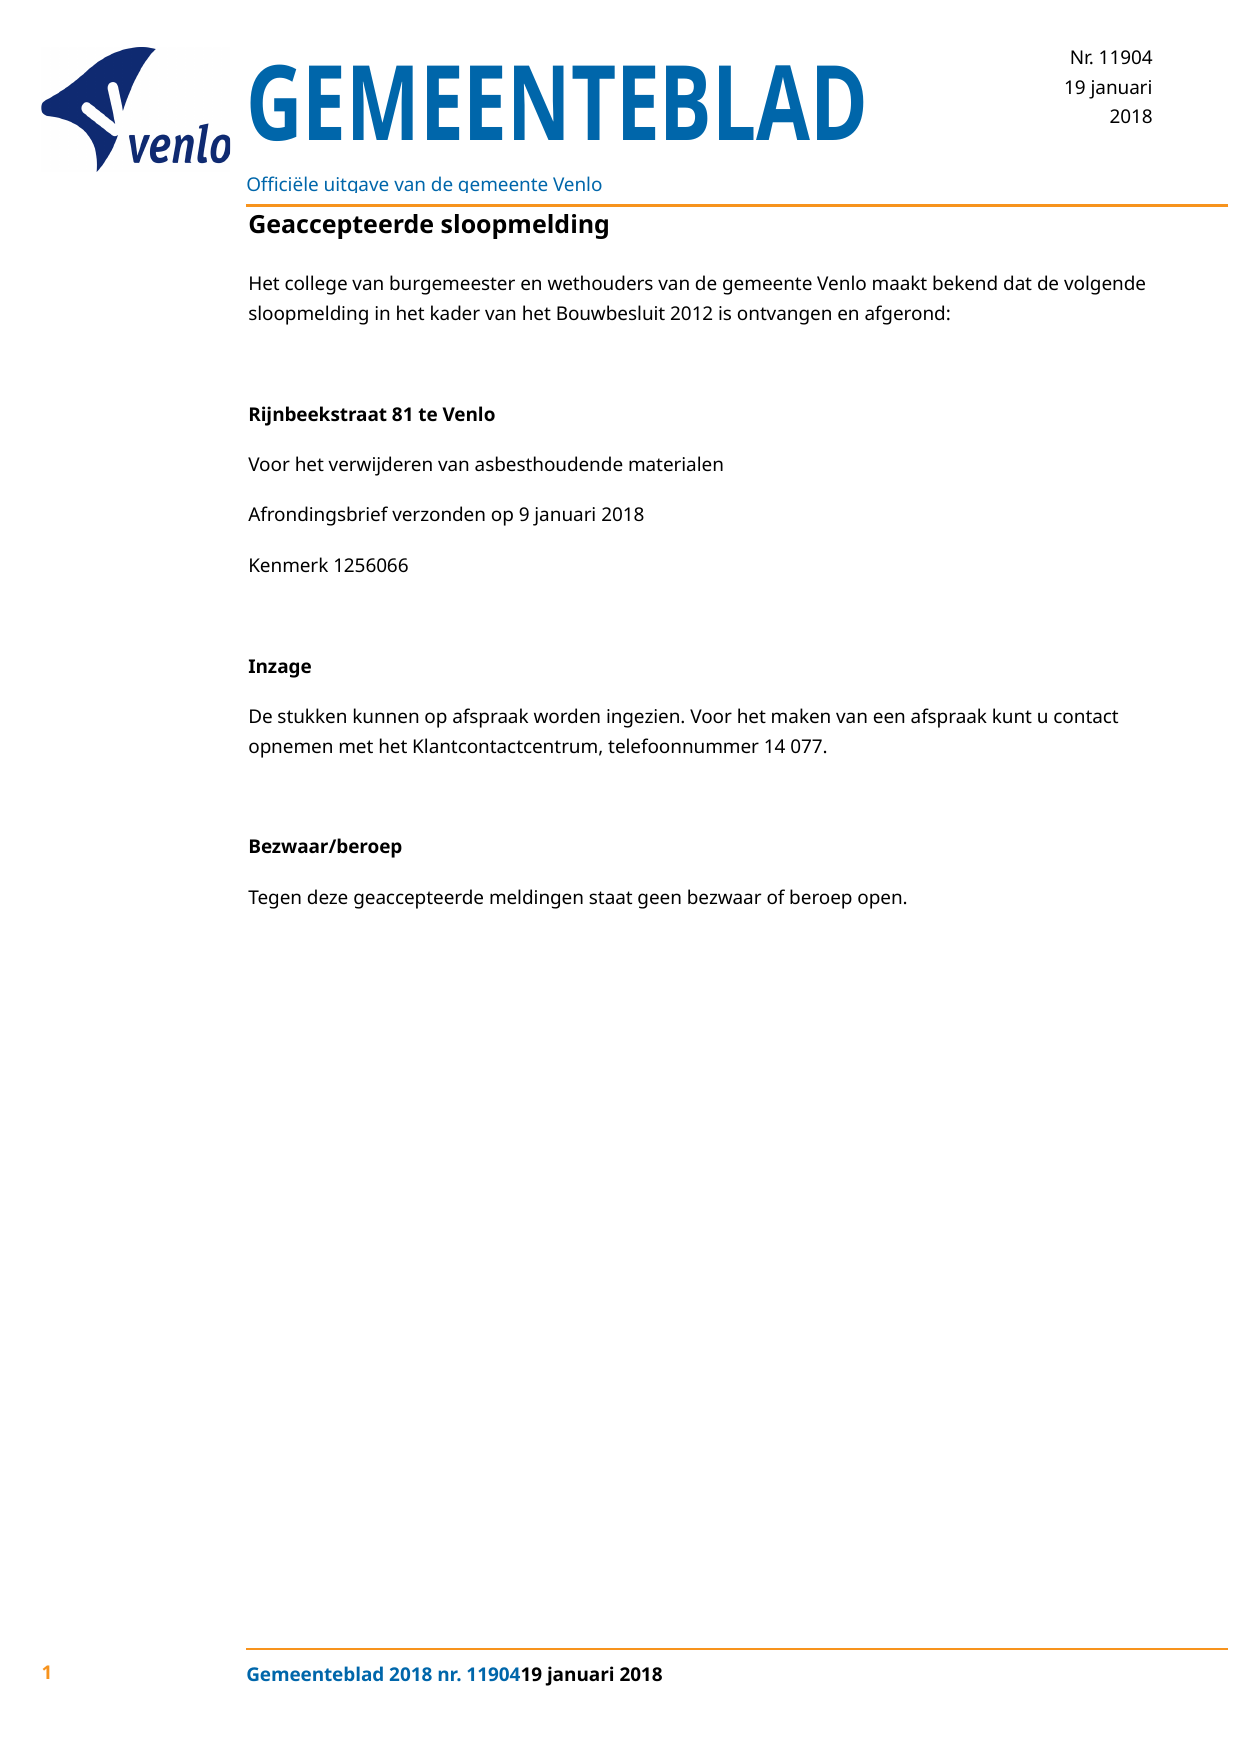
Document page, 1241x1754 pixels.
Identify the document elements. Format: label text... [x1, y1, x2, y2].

text De stukken kunnen op afspraak worden ingezien. Voor het maken van een afspraak kunt u contact opnemen met het Klantcontactcentrum, telefoonnummer 14 077. [248, 703, 1152, 758]
text Inzage [248, 653, 1152, 678]
text Voor het verwijderen van asbesthoudende materialen [248, 451, 1152, 477]
text Het college van burgemeester en wethouders van de gemeente Venlo maakt bekend dat de volgende sloopmelding in het kader van het Bouwbesluit 2012 is ontvangen en afgerond: [248, 270, 1152, 326]
text Afrondingsbrief verzonden op 9 januari 2018 [248, 502, 1152, 527]
text Bezwaar/beroep [248, 834, 1152, 859]
text Tegen deze geaccepteerde meldingen staat geen bezwaar of beroep open. [248, 884, 1152, 910]
text Rijnbeekstraat 81 te Venlo [248, 401, 1152, 426]
picture [41, 47, 231, 172]
text Geaccepteerde sloopmelding [248, 207, 1152, 241]
text Kenmerk 1256066 [248, 552, 1152, 578]
